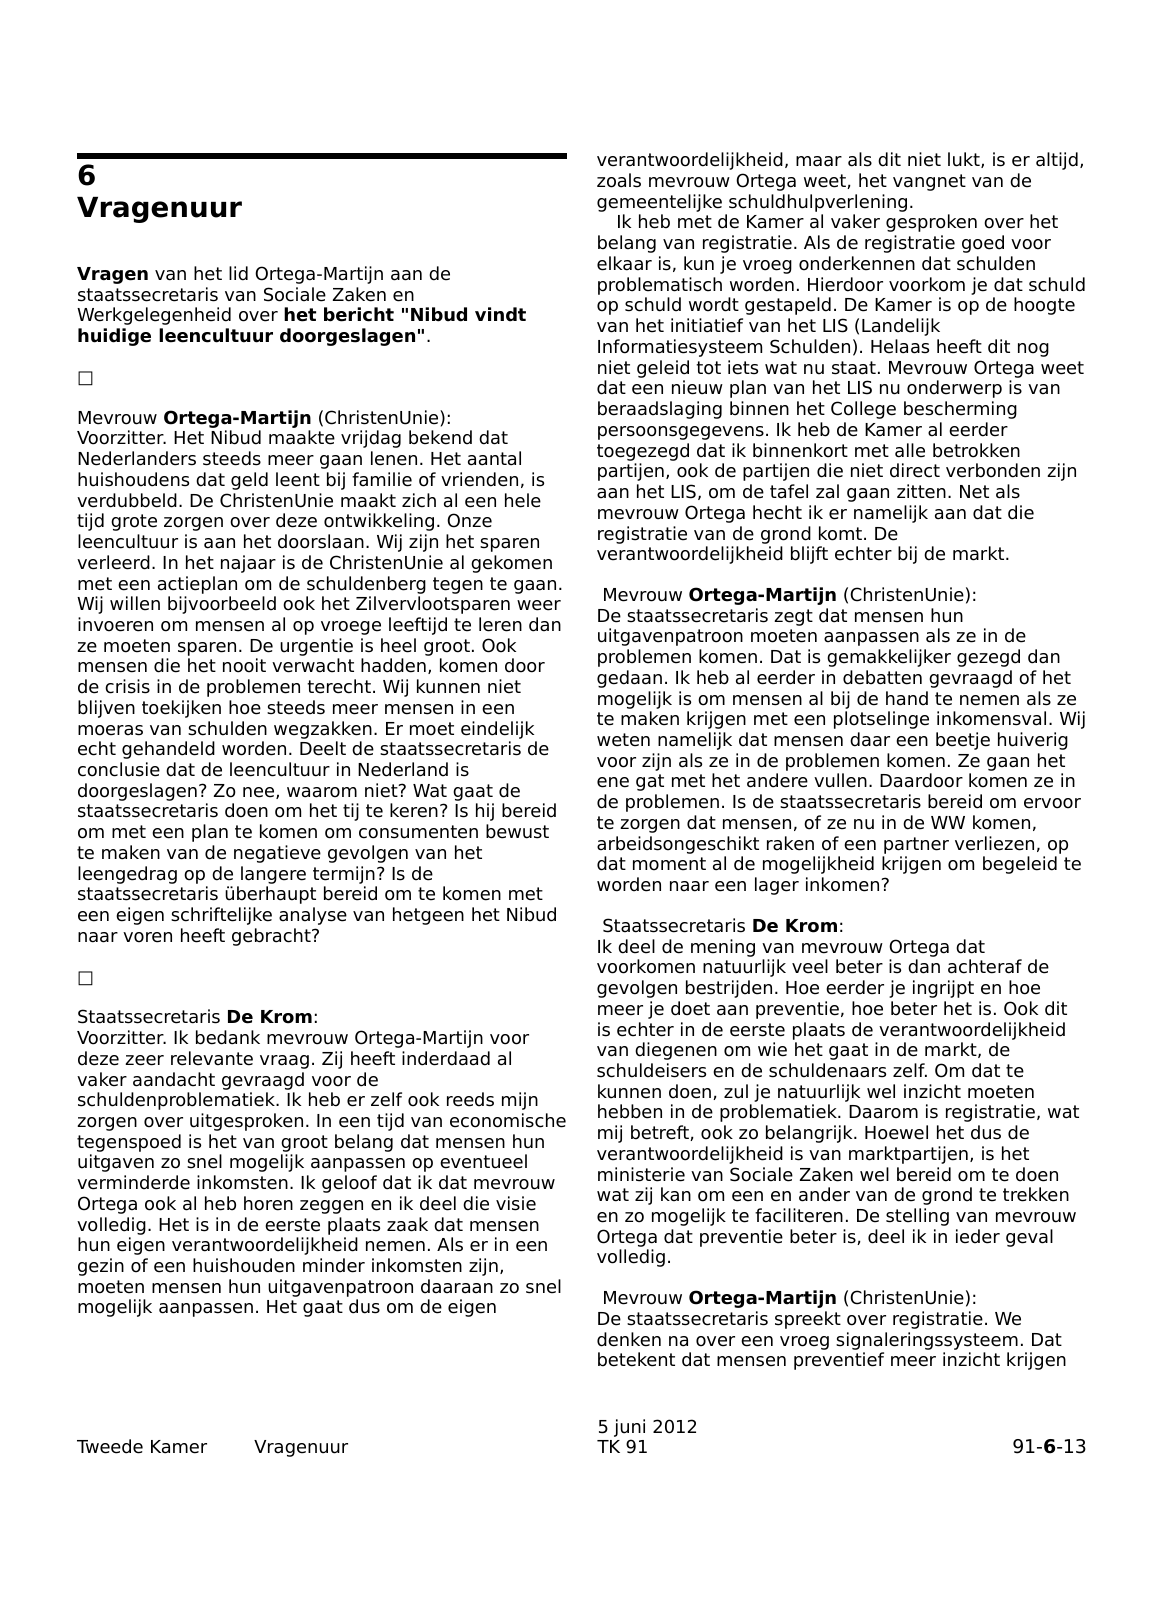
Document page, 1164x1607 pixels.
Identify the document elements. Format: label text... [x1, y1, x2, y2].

text De staatssecretaris zegt dat mensen hun uitgavenpatroon moeten aanpassen als ze in de problemen komen. Dat is gemakkelijker gezegd dan gedaan. Ik heb al eerder in debatten gevraagd of het mogelijk is om mensen al bij de hand te nemen als ze te maken krijgen met een plotselinge inkomensval. Wij weten namelijk dat mensen daar een beetje huiverig voor zijn als ze in de problemen komen. Ze gaan het ene gat met het andere vullen. Daardoor komen ze in de problemen. Is de staatssecretaris bereid om ervoor te zorgen dat mensen, of ze nu in de WW komen, arbeidsongeschikt raken of een partner verliezen, op dat moment al de mogelijkheid krijgen om begeleid te worden naar een lager inkomen? [596, 606, 1087, 896]
text De staatssecretaris spreekt over registratie. We denken na over een vroeg signaleringssysteem. Dat betekent dat mensen preventief meer inzicht krijgen [596, 1309, 1087, 1371]
title 6 Vragenuur [77, 159, 567, 224]
text verantwoordelijkheid, maar als dit niet lukt, is er altijd, zoals mevrouw Ortega weet, het vangnet van de gemeentelijke schuldhulpverlening. [596, 150, 1087, 212]
text □ [77, 966, 567, 987]
text Mevrouw Ortega-Martijn (ChristenUnie): [596, 1288, 1087, 1309]
text Staatssecretaris De Krom: [77, 1007, 567, 1028]
text Staatssecretaris De Krom: [596, 916, 1087, 936]
text Voorzitter. Ik bedank mevrouw Ortega-Martijn voor deze zeer relevante vraag. Zij heeft inderdaad al vaker aandacht gevraagd voor de schuldenproblematiek. Ik heb er zelf ook reeds mijn zorgen over uitgesproken. In een tijd van economische tegenspoed is het van groot belang dat mensen hun uitgaven zo snel mogelijk aanpassen op eventueel verminderde inkomsten. Ik geloof dat ik dat mevrouw Ortega ook al heb horen zeggen en ik deel die visie volledig. Het is in de eerste plaats zaak dat mensen hun eigen verantwoordelijkheid nemen. Als er in een gezin of een huishouden minder inkomsten zijn, moeten mensen hun uitgavenpatroon daaraan zo snel mogelijk aanpassen. Het gaat dus om de eigen [77, 1028, 567, 1318]
text Ik deel de mening van mevrouw Ortega dat voorkomen natuurlijk veel beter is dan achteraf de gevolgen bestrijden. Hoe eerder je ingrijpt en hoe meer je doet aan preventie, hoe beter het is. Ook dit is echter in de eerste plaats de verantwoordelijkheid van diegenen om wie het gaat in de markt, de schuldeisers en de schuldenaars zelf. Om dat te kunnen doen, zul je natuurlijk wel inzicht moeten hebben in de problematiek. Daarom is registratie, wat mij betreft, ook zo belangrijk. Hoewel het dus de verantwoordelijkheid is van marktpartijen, is het ministerie van Sociale Zaken wel bereid om te doen wat zij kan om een en ander van de grond te trekken en zo mogelijk te faciliteren. De stelling van mevrouw Ortega dat preventie beter is, deel ik in ieder geval volledig. [596, 936, 1087, 1268]
text □ [77, 367, 567, 387]
text Mevrouw Ortega-Martijn (ChristenUnie): [596, 585, 1087, 606]
text Ik heb met de Kamer al vaker gesproken over het belang van registratie. Als de registratie goed voor elkaar is, kun je vroeg onderkennen dat schulden problematisch worden. Hierdoor voorkom je dat schuld op schuld wordt gestapeld. De Kamer is op de hoogte van het initiatief van het LIS (Landelijk Informatiesysteem Schulden). Helaas heeft dit nog niet geleid tot iets wat nu staat. Mevrouw Ortega weet dat een nieuw plan van het LIS nu onderwerp is van beraadslaging binnen het College bescherming persoonsgegevens. Ik heb de Kamer al eerder toegezegd dat ik binnenkort met alle betrokken partijen, ook de partijen die niet direct verbonden zijn aan het LIS, om de tafel zal gaan zitten. Net als mevrouw Ortega hecht ik er namelijk aan dat die registratie van de grond komt. De verantwoordelijkheid blijft echter bij de markt. [596, 212, 1087, 565]
text Voorzitter. Het Nibud maakte vrijdag bekend dat Nederlanders steeds meer gaan lenen. Het aantal huishoudens dat geld leent bij familie of vrienden, is verdubbeld. De ChristenUnie maakt zich al een hele tijd grote zorgen over deze ontwikkeling. Onze leencultuur is aan het doorslaan. Wij zijn het sparen verleerd. In het najaar is de ChristenUnie al gekomen met een actieplan om de schuldenberg tegen te gaan. Wij willen bijvoorbeeld ook het Zilvervlootsparen weer invoeren om mensen al op vroege leeftijd te leren dan ze moeten sparen. De urgentie is heel groot. Ook mensen die het nooit verwacht hadden, komen door de crisis in de problemen terecht. Wij kunnen niet blijven toekijken hoe steeds meer mensen in een moeras van schulden wegzakken. Er moet eindelijk echt gehandeld worden. Deelt de staatssecretaris de conclusie dat de leencultuur in Nederland is doorgeslagen? Zo nee, waarom niet? Wat gaat de staatssecretaris doen om het tij te keren? Is hij bereid om met een plan te komen om consumenten bewust te maken van de negatieve gevolgen van het leengedrag op de langere termijn? Is de staatssecretaris überhaupt bereid om te komen met een eigen schriftelijke analyse van hetgeen het Nibud naar voren heeft gebracht? [77, 428, 567, 946]
text Mevrouw Ortega-Martijn (ChristenUnie): [77, 407, 567, 428]
text Vragen van het lid Ortega-Martijn aan de staatssecretaris van Sociale Zaken en Werkgelegenheid over het bericht "Nibud vindt huidige leencultuur doorgeslagen". [77, 264, 567, 347]
